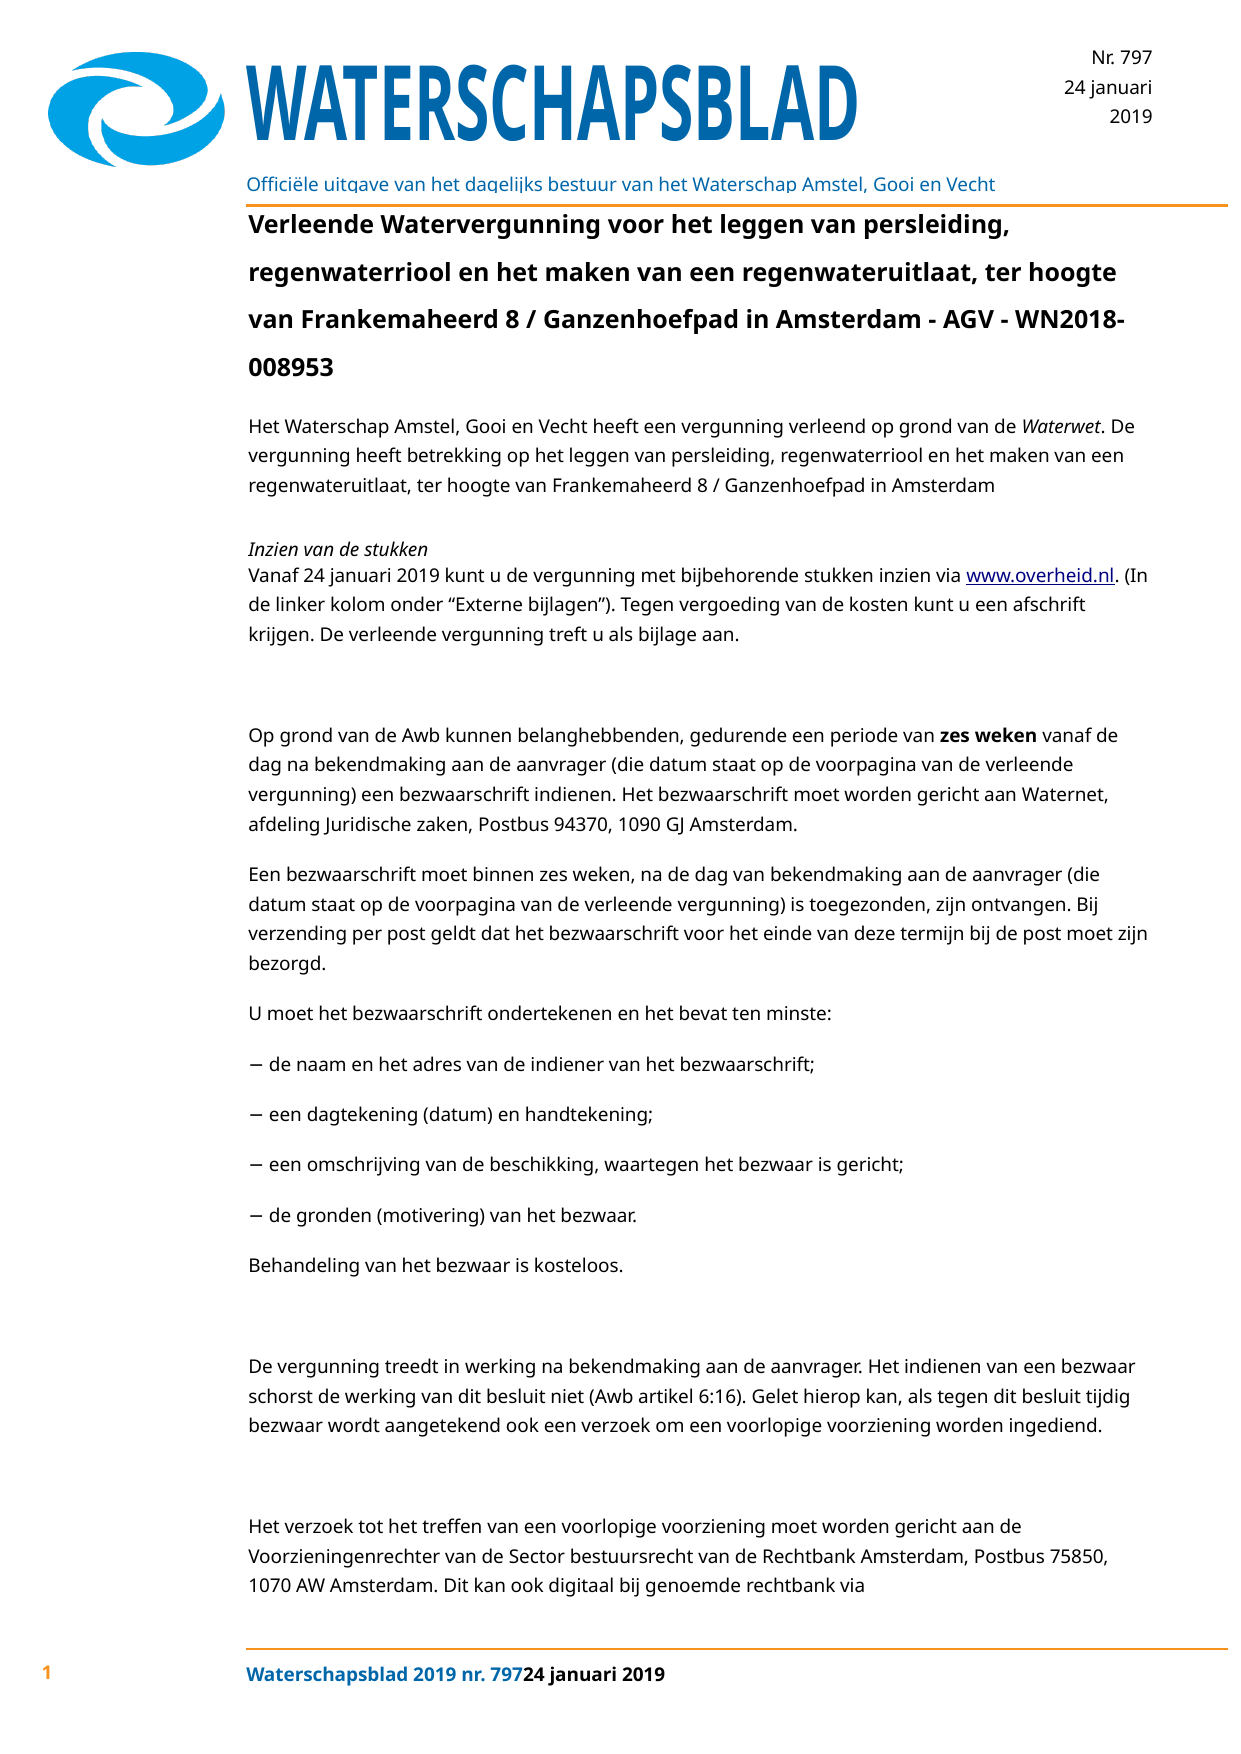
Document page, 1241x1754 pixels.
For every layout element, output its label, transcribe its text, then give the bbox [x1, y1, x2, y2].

text Vanaf 24 januari 2019 kunt u de vergunning met bijbehorende stukken inzien via www.overheid.nl. (In de linker kolom onder “Externe bijlagen”). Tegen vergoeding van de kosten kunt u een afschrift krijgen. De verleende vergunning treft u als bijlage aan. [248, 562, 1152, 647]
text U moet het bezwaarschrift ondertekenen en het bevat ten minste: [248, 1000, 1152, 1026]
picture [41, 47, 231, 172]
text − een dagtekening (datum) en handtekening; [248, 1101, 1152, 1127]
text Inzien van de stukken [248, 536, 1152, 562]
text − de naam en het adres van de indiener van het bezwaarschrift; [248, 1051, 1152, 1076]
text Een bezwaarschrift moet binnen zes weken, na de dag van bekendmaking aan de aanvrager (die datum staat op de voorpagina van de verleende vergunning) is toegezonden, zijn ontvangen. Bij verzending per post geldt dat het bezwaarschrift voor het einde van deze termijn bij de post moet zijn bezorgd. [248, 861, 1152, 976]
text Het verzoek tot het treffen van een voorlopige voorziening moet worden gericht aan de Voorzieningenrechter van de Sector bestuursrecht van de Rechtbank Amsterdam, Postbus 75850, 1070 AW Amsterdam. Dit kan ook digitaal bij genoemde rechtbank via [248, 1513, 1152, 1598]
text − een omschrijving van de beschikking, waartegen het bezwaar is gericht; [248, 1152, 1152, 1177]
text − de gronden (motivering) van het bezwaar. [248, 1202, 1152, 1228]
text De vergunning treedt in werking na bekendmaking aan de aanvrager. Het indienen van een bezwaar schorst de werking van dit besluit niet (Awb artikel 6:16). Gelet hierop kan, als tegen dit besluit tijdig bezwaar wordt aangetekend ook een verzoek om een voorlopige voorziening worden ingediend. [248, 1353, 1152, 1438]
text Verleende Watervergunning voor het leggen van persleiding, regenwaterriool en het maken van een regenwateruitlaat, ter hoogte van Frankemaheerd 8 / Ganzenhoefpad in Amsterdam - AGV - WN2018-008953 [248, 207, 1152, 384]
text Op grond van de Awb kunnen belanghebbenden, gedurende een periode van zes weken vanaf de dag na bekendmaking aan de aanvrager (die datum staat op de voorpagina van de verleende vergunning) een bezwaarschrift indienen. Het bezwaarschrift moet worden gericht aan Waternet, afdeling Juridische zaken, Postbus 94370, 1090 GJ Amsterdam. [248, 722, 1152, 836]
text Het Waterschap Amstel, Gooi en Vecht heeft een vergunning verleend op grond van de Waterwet. De vergunning heeft betrekking op het leggen van persleiding, regenwaterriool en het maken van een regenwateruitlaat, ter hoogte van Frankemaheerd 8 / Ganzenhoefpad in Amsterdam [248, 413, 1152, 498]
text Behandeling van het bezwaar is kosteloos. [248, 1252, 1152, 1278]
